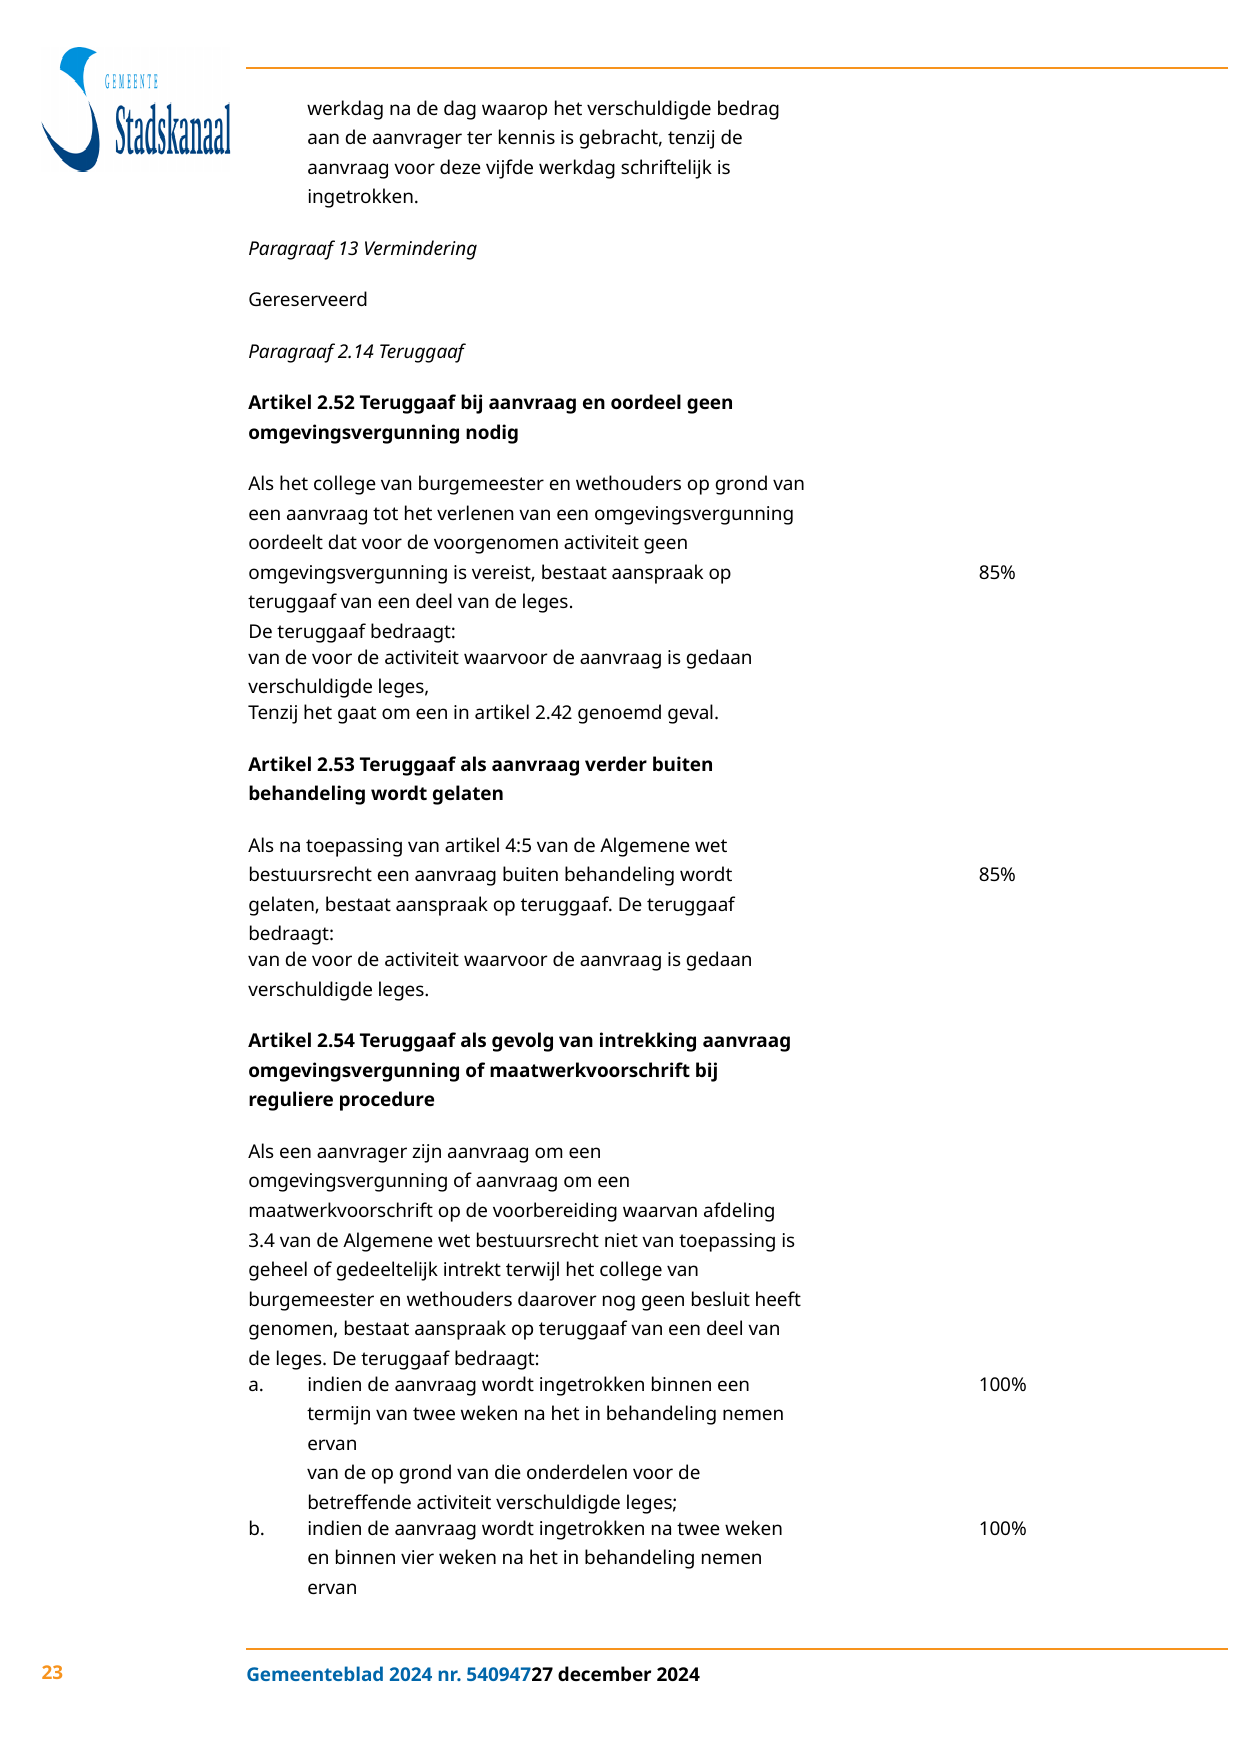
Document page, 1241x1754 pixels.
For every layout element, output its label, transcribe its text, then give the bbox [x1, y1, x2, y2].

table_cell Paragraaf 2.14 Teruggaaf [248, 338, 805, 364]
table_cell [805, 725, 978, 751]
table_cell [805, 1515, 978, 1600]
table_cell [805, 95, 978, 209]
table_cell [805, 832, 978, 946]
table_cell 85% [979, 832, 1152, 946]
table_cell Als na toepassing van artikel 4:5 van de Algemene wet bestuursrecht een aanvraag buiten behandeling wordt gelaten, bestaat aanspraak op teruggaaf. De teruggaaf bedraagt: [248, 832, 805, 946]
table_cell Paragraaf 13 Vermindering [248, 235, 805, 261]
table_cell 100% [979, 1371, 1152, 1515]
table_cell Als het college van burgemeester en wethouders op grond van een aanvraag tot het verlenen van een omgevingsvergunning oordeelt dat voor de voorgenomen activiteit geen omgevingsvergunning is vereist, bestaat aanspraak op teruggaaf van een deel van de leges. De teruggaaf bedraagt: [248, 470, 805, 644]
table_cell [805, 1112, 978, 1138]
table_cell [805, 235, 978, 261]
table_cell indien de aanvraag wordt ingetrokken na twee weken en binnen vier weken na het in behandeling nemen ervan [248, 1515, 805, 1600]
table_cell [805, 470, 978, 644]
table_cell [248, 725, 805, 751]
table_cell [805, 286, 978, 312]
table_cell [979, 699, 1152, 725]
table_cell 85% [979, 470, 1152, 644]
table_cell Artikel 2.54 Teruggaaf als gevolg van intrekking aanvraag omgevingsvergunning of maatwerkvoorschrift bij reguliere procedure [248, 1028, 805, 1112]
table_cell [805, 751, 978, 806]
table_cell [979, 95, 1152, 209]
table_cell [979, 338, 1152, 364]
table_cell [979, 364, 1152, 389]
table_cell Gereserveerd [248, 286, 805, 312]
table_cell [979, 1002, 1152, 1027]
table_cell Artikel 2.52 Teruggaaf bij aanvraag en oordeel geen omgevingsvergunning nodig [248, 389, 805, 445]
table_cell [805, 1371, 978, 1515]
table_cell [248, 364, 805, 389]
table_cell Als een aanvrager zijn aanvraag om een omgevingsvergunning of aanvraag om een maatwerkvoorschrift op de voorbereiding waarvan afdeling 3.4 van de Algemene wet bestuursrecht niet van toepassing is geheel of gedeeltelijk intrekt terwijl het college van burgemeester en wethouders daarover nog geen besluit heeft genomen, bestaat aanspraak op teruggaaf van een deel van de leges. De teruggaaf bedraagt: [248, 1138, 805, 1371]
table_cell [248, 806, 805, 832]
table_cell [805, 445, 978, 470]
table_cell [979, 209, 1152, 235]
table_cell werkdag na de dag waarop het verschuldigde bedrag aan de aanvrager ter kennis is gebracht, tenzij de aanvraag voor deze vijfde werkdag schriftelijk is ingetrokken. [248, 95, 805, 209]
table_cell [248, 209, 805, 235]
table_cell [979, 312, 1152, 338]
table_cell [979, 1112, 1152, 1138]
table_cell [248, 261, 805, 286]
table_cell [979, 1028, 1152, 1112]
table_cell [805, 699, 978, 725]
table_cell [248, 1002, 805, 1027]
table_cell van de voor de activiteit waarvoor de aanvraag is gedaan verschuldigde leges. [248, 946, 805, 1002]
table_cell [979, 235, 1152, 261]
table_cell [805, 338, 978, 364]
table_cell [805, 261, 978, 286]
table_cell [248, 445, 805, 470]
table_cell [979, 389, 1152, 445]
table_cell indien de aanvraag wordt ingetrokken binnen een termijn van twee weken na het in behandeling nemen ervan van de op grond van die onderdelen voor de betreffende activiteit verschuldigde leges; [248, 1371, 805, 1515]
table_cell [805, 644, 978, 699]
table_cell [979, 286, 1152, 312]
table_cell [805, 209, 978, 235]
table_cell [979, 806, 1152, 832]
table_cell [979, 725, 1152, 751]
table_cell [979, 445, 1152, 470]
table_cell [805, 364, 978, 389]
table_cell [805, 312, 978, 338]
table_cell [979, 946, 1152, 1002]
table_cell [805, 806, 978, 832]
picture [41, 47, 231, 172]
table_cell [805, 1002, 978, 1027]
table_cell [979, 644, 1152, 699]
table_cell Artikel 2.53 Teruggaaf als aanvraag verder buiten behandeling wordt gelaten [248, 751, 805, 806]
table_cell [979, 751, 1152, 806]
table_cell van de voor de activiteit waarvoor de aanvraag is gedaan verschuldigde leges, [248, 644, 805, 699]
table_cell 100% [979, 1515, 1152, 1600]
table_cell Tenzij het gaat om een in artikel 2.42 genoemd geval. [248, 699, 805, 725]
table_cell [805, 389, 978, 445]
table_cell [248, 1112, 805, 1138]
table_cell [805, 1028, 978, 1112]
table_cell [248, 312, 805, 338]
table_cell [805, 1138, 978, 1371]
table_cell [979, 1138, 1152, 1371]
table_cell [805, 946, 978, 1002]
table_cell [979, 261, 1152, 286]
